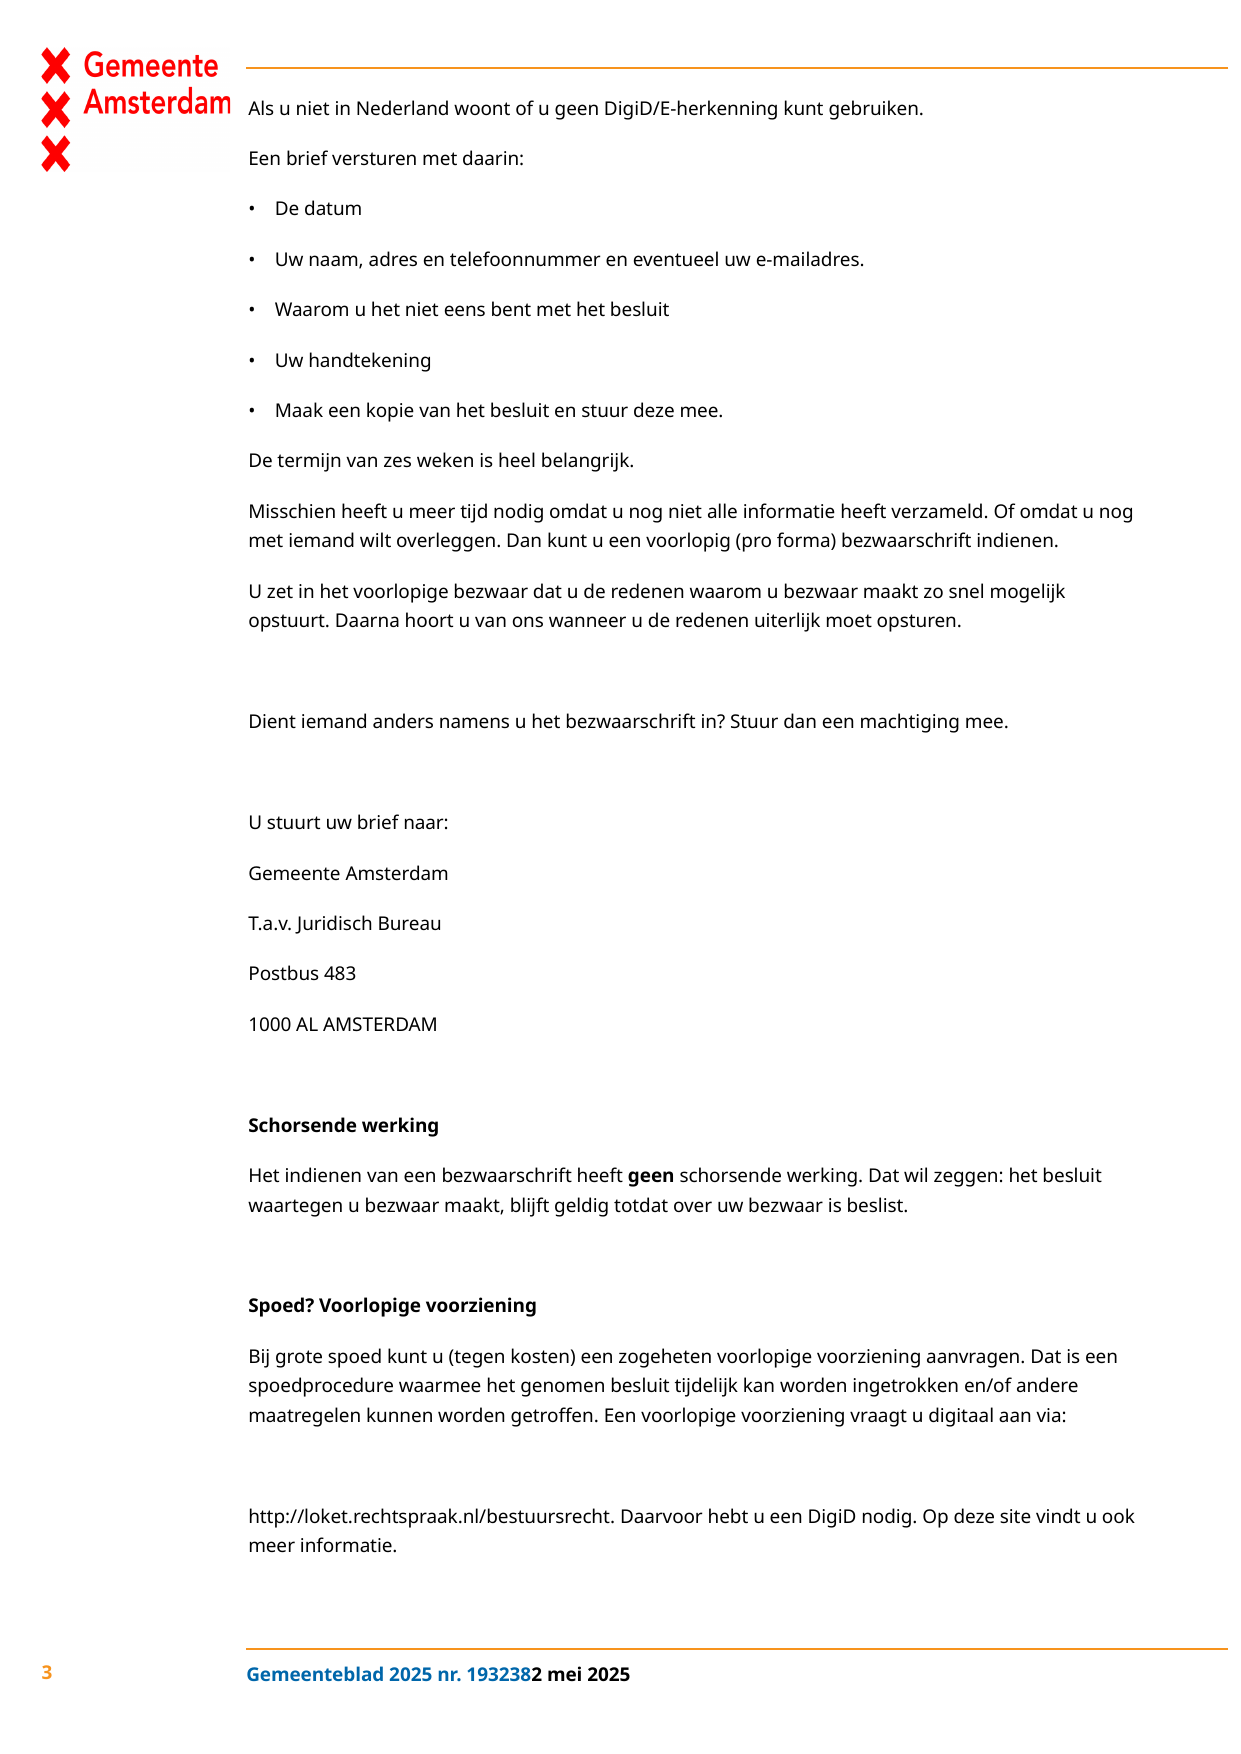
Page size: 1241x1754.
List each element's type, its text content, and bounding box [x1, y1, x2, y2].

text Dient iemand anders namens u het bezwaarschrift in? Stuur dan een machtiging mee. [248, 708, 1152, 734]
text De termijn van zes weken is heel belangrijk. [248, 448, 1152, 473]
text http://loket.rechtspraak.nl/bestuursrecht. Daarvoor hebt u een DigiD nodig. Op deze site vindt u ook meer informatie. [248, 1503, 1152, 1558]
text • Maak een kopie van het besluit en stuur deze mee. [248, 397, 1152, 423]
text U stuurt uw brief naar: [248, 809, 1152, 835]
text Een brief versturen met daarin: [248, 145, 1152, 171]
text Gemeente Amsterdam [248, 860, 1152, 886]
text Misschien heeft u meer tijd nodig omdat u nog niet alle informatie heeft verzameld. Of omdat u nog met iemand wilt overleggen. Dan kunt u een voorlopig (pro forma) bezwaarschrift indienen. [248, 498, 1152, 553]
text Het indienen van een bezwaarschrift heeft geen schorsende werking. Dat wil zeggen: het besluit waartegen u bezwaar maakt, blijft geldig totdat over uw bezwaar is beslist. [248, 1162, 1152, 1218]
text • Waarom u het niet eens bent met het besluit [248, 296, 1152, 322]
text T.a.v. Juridisch Bureau [248, 910, 1152, 936]
text Spoed? Voorlopige voorziening [248, 1293, 1152, 1318]
text • Uw naam, adres en telefoonnummer en eventueel uw e-mailadres. [248, 246, 1152, 272]
text • De datum [248, 196, 1152, 221]
text • Uw handtekening [248, 347, 1152, 373]
text Als u niet in Nederland woont of u geen DigiD/E-herkenning kunt gebruiken. [248, 95, 1152, 121]
text Schorsende werking [248, 1112, 1152, 1138]
text Bij grote spoed kunt u (tegen kosten) een zogeheten voorlopige voorziening aanvragen. Dat is een spoedprocedure waarmee het genomen besluit tijdelijk kan worden ingetrokken en/of andere maatregelen kunnen worden getroffen. Een voorlopige voorziening vraagt u digitaal aan via: [248, 1343, 1152, 1428]
picture [41, 47, 231, 172]
text U zet in het voorlopige bezwaar dat u de redenen waarom u bezwaar maakt zo snel mogelijk opstuurt. Daarna hoort u van ons wanneer u de redenen uiterlijk moet opsturen. [248, 578, 1152, 633]
text Postbus 483 [248, 961, 1152, 986]
text 1000 AL AMSTERDAM [248, 1011, 1152, 1037]
